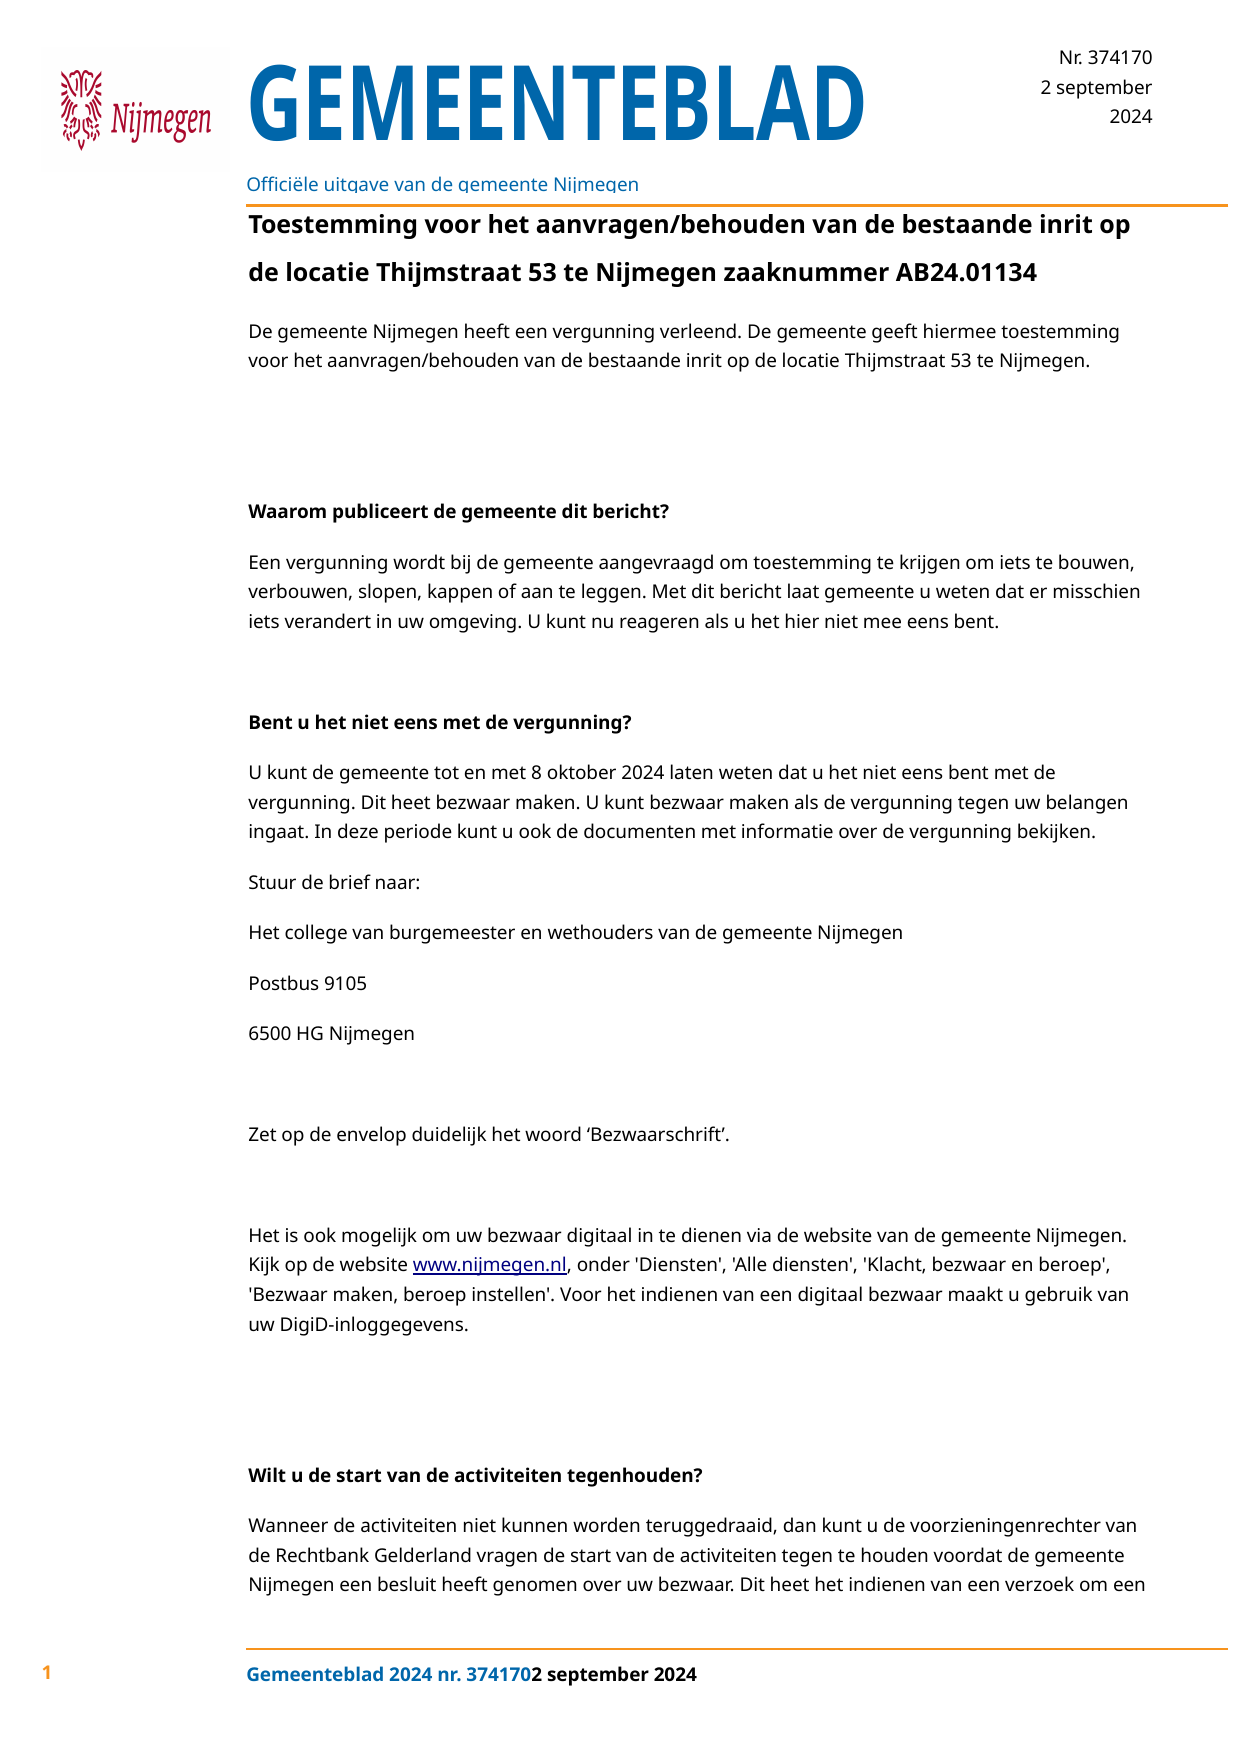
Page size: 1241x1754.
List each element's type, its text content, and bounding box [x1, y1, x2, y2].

text Wanneer de activiteiten niet kunnen worden teruggedraaid, dan kunt u de voorzieningenrechter van de Rechtbank Gelderland vragen de start van de activiteiten tegen te houden voordat de gemeente Nijmegen een besluit heeft genomen over uw bezwaar. Dit heet het indienen van een verzoek om een [248, 1512, 1152, 1597]
picture [41, 47, 231, 172]
text De gemeente Nijmegen heeft een vergunning verleend. De gemeente geeft hiermee toestemming voor het aanvragen/behouden van de bestaande inrit op de locatie Thijmstraat 53 te Nijmegen. [248, 318, 1152, 373]
text Waarom publiceert de gemeente dit bericht? [248, 499, 1152, 524]
text Het college van burgemeester en wethouders van de gemeente Nijmegen [248, 919, 1152, 945]
text Stuur de brief naar: [248, 869, 1152, 895]
text U kunt de gemeente tot en met 8 oktober 2024 laten weten dat u het niet eens bent met de vergunning. Dit heet bezwaar maken. U kunt bezwaar maken als de vergunning tegen uw belangen ingaat. In deze periode kunt u ook de documenten met informatie over de vergunning bekijken. [248, 759, 1152, 844]
text Toestemming voor het aanvragen/behouden van de bestaande inrit op de locatie Thijmstraat 53 te Nijmegen zaaknummer AB24.01134 [248, 207, 1152, 288]
text Bent u het niet eens met de vergunning? [248, 709, 1152, 735]
text Zet op de envelop duidelijk het woord ‘Bezwaarschrift’. [248, 1121, 1152, 1147]
text 6500 HG Nijmegen [248, 1020, 1152, 1046]
text Een vergunning wordt bij de gemeente aangevraagd om toestemming te krijgen om iets te bouwen, verbouwen, slopen, kappen of aan te leggen. Met dit bericht laat gemeente u weten dat er misschien iets verandert in uw omgeving. U kunt nu reageren als u het hier niet mee eens bent. [248, 549, 1152, 634]
text Wilt u de start van de activiteiten tegenhouden? [248, 1462, 1152, 1488]
text Postbus 9105 [248, 970, 1152, 996]
text Het is ook mogelijk om uw bezwaar digitaal in te dienen via de website van de gemeente Nijmegen. Kijk op de website www.nijmegen.nl, onder 'Diensten', 'Alle diensten', 'Klacht, bezwaar en beroep', 'Bezwaar maken, beroep instellen'. Voor het indienen van een digitaal bezwaar maakt u gebruik van uw DigiD-inloggegevens. [248, 1222, 1152, 1337]
